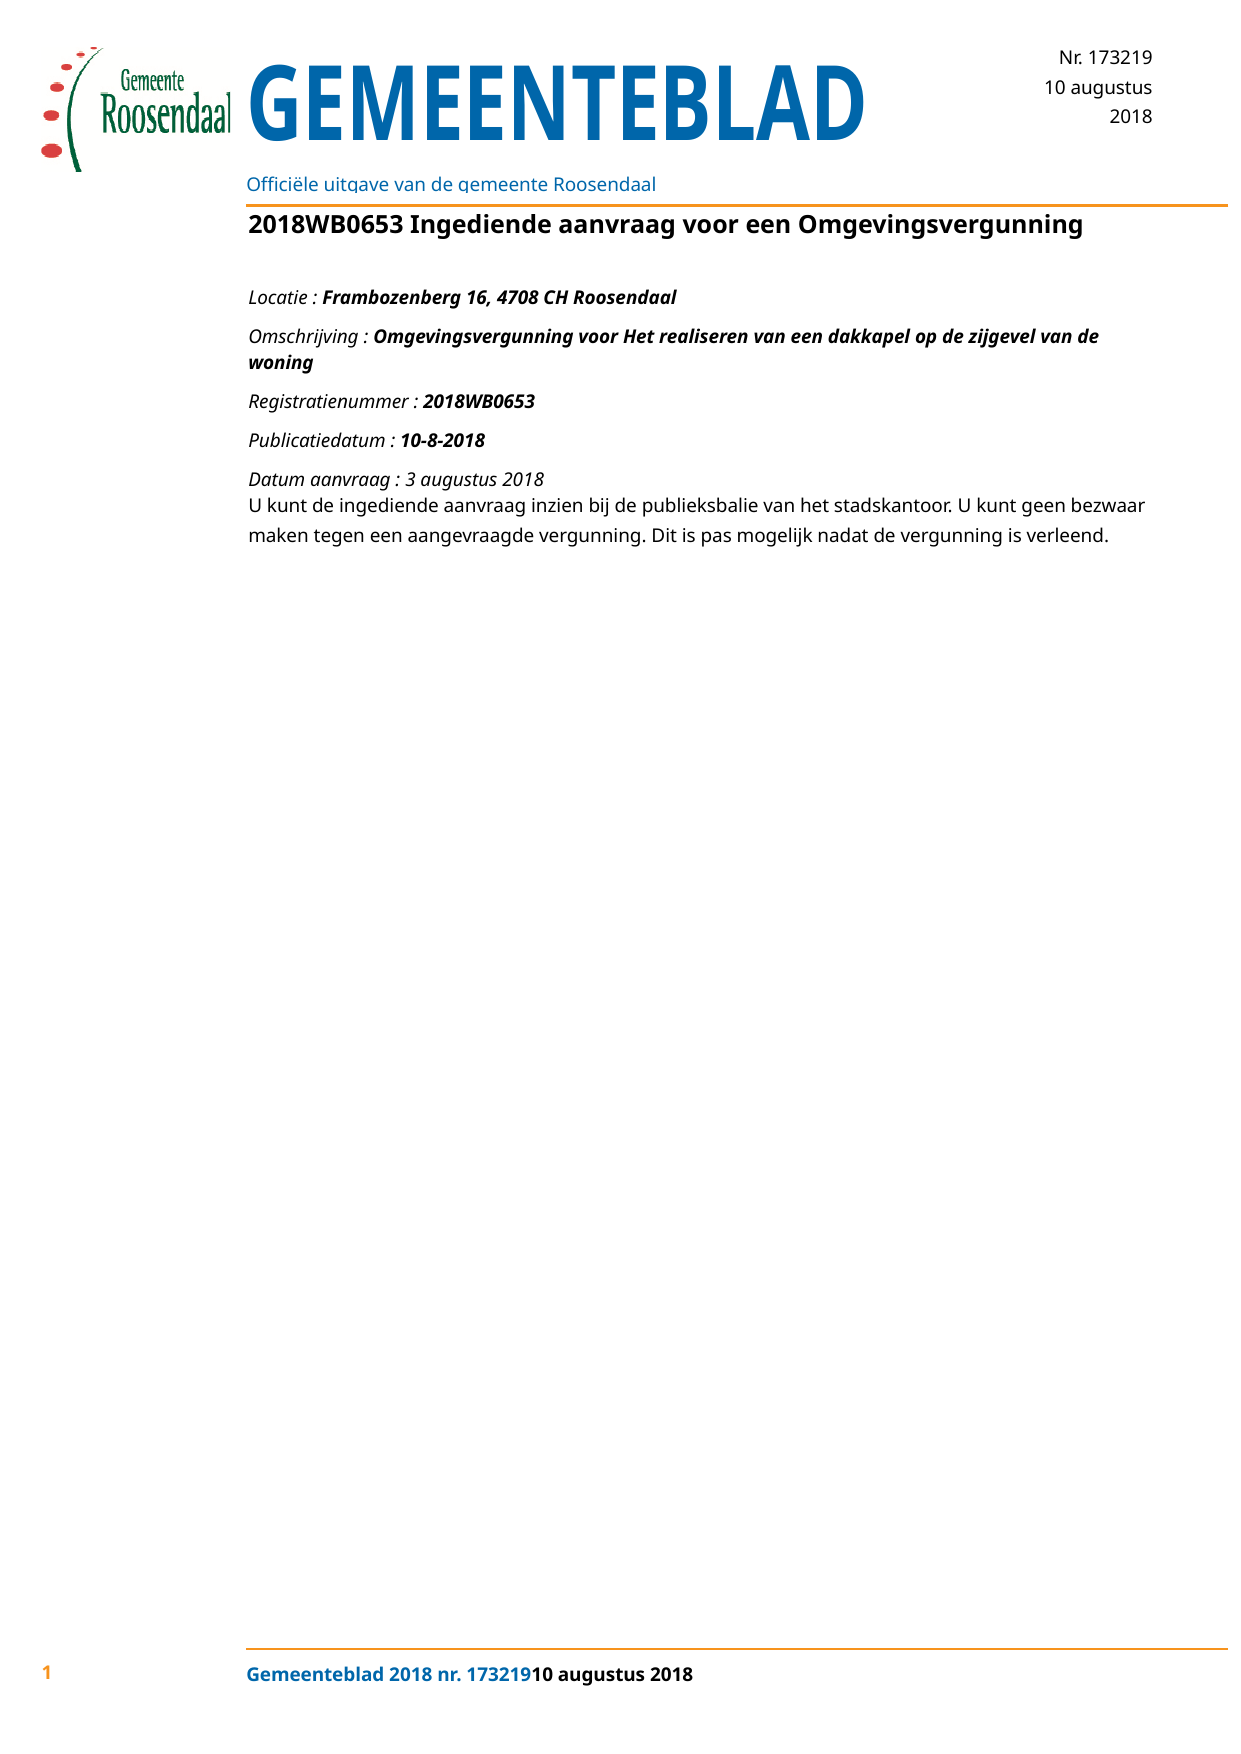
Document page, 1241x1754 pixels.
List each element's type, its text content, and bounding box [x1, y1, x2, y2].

text Publicatiedatum : 10-8-2018 [248, 427, 1152, 453]
text Registratienummer : 2018WB0653 [248, 388, 1152, 414]
text Datum aanvraag : 3 augustus 2018 [248, 467, 1152, 492]
picture [41, 47, 231, 172]
text 2018WB0653 Ingediende aanvraag voor een Omgevingsvergunning [248, 207, 1152, 241]
text Locatie : Frambozenberg 16, 4708 CH Roosendaal [248, 284, 1152, 309]
text U kunt de ingediende aanvraag inzien bij de publieksbalie van het stadskantoor. U kunt geen bezwaar maken tegen een aangevraagde vergunning. Dit is pas mogelijk nadat de vergunning is verleend. [248, 492, 1152, 548]
text Omschrijving : Omgevingsvergunning voor Het realiseren van een dakkapel op de zijgevel van de woning [248, 323, 1152, 374]
